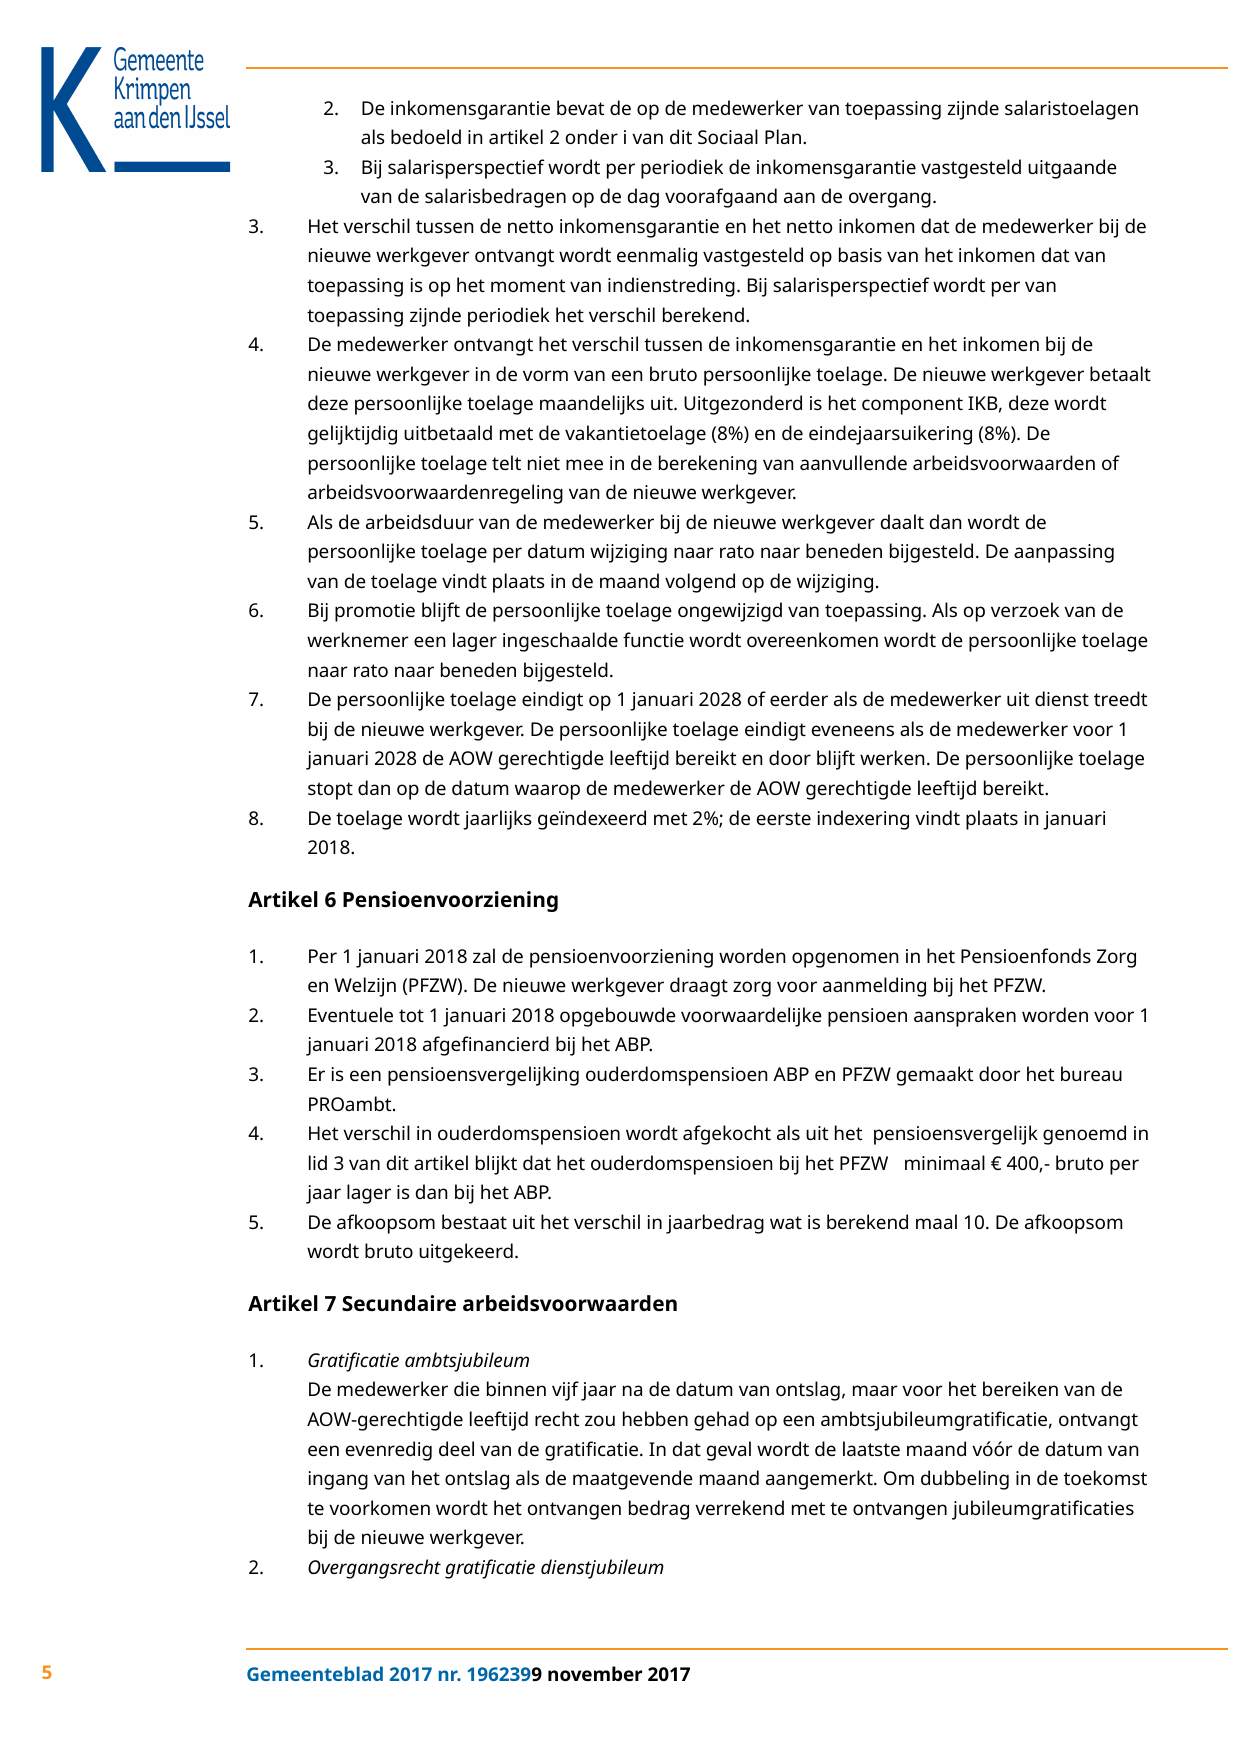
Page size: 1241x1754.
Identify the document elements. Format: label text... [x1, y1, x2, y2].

list Als de arbeidsduur van de medewerker bij de nieuwe werkgever daalt dan wordt de persoonlijke toelage per datum wijziging naar rato naar beneden bijgesteld. De aanpassing van de toelage vindt plaats in de maand volgend op de wijziging. [248, 509, 1152, 594]
list Overgangsrecht gratificatie dienstjubileum [248, 1554, 1152, 1580]
list De toelage wordt jaarlijks geïndexeerd met 2%; de eerste indexering vindt plaats in januari 2018. [248, 805, 1152, 860]
list Bij salarisperspectief wordt per periodiek de inkomensgarantie vastgesteld uitgaande van de salarisbedragen op de dag voorafgaand aan de overgang. [323, 154, 1152, 209]
list Eventuele tot 1 januari 2018 opgebouwde voorwaardelijke pensioen aanspraken worden voor 1 januari 2018 afgefinancierd bij het ABP. [248, 1002, 1152, 1057]
list De medewerker die binnen vijf jaar na de datum van ontslag, maar voor het bereiken van de AOW-gerechtigde leeftijd recht zou hebben gehad op een ambtsjubileumgratificatie, ontvangt een evenredig deel van de gratificatie. In dat geval wordt de laatste maand vóór de datum van ingang van het ontslag als de maatgevende maand aangemerkt. Om dubbeling in de toekomst te voorkomen wordt het ontvangen bedrag verrekend met te ontvangen jubileumgratificaties bij de nieuwe werkgever. [248, 1377, 1152, 1550]
list Gratificatie ambtsjubileum [248, 1347, 1152, 1373]
list Er is een pensioensvergelijking ouderdomspensioen ABP en PFZW gemaakt door het bureau PROambt. [248, 1061, 1152, 1116]
picture [41, 47, 231, 172]
list De persoonlijke toelage eindigt op 1 januari 2028 of eerder als de medewerker uit dienst treedt bij de nieuwe werkgever. De persoonlijke toelage eindigt eveneens als de medewerker voor 1 januari 2028 de AOW gerechtigde leeftijd bereikt en door blijft werken. De persoonlijke toelage stopt dan op de datum waarop de medewerker de AOW gerechtigde leeftijd bereikt. [248, 686, 1152, 801]
list De afkoopsom bestaat uit het verschil in jaarbedrag wat is berekend maal 10. De afkoopsom wordt bruto uitgekeerd. [248, 1209, 1152, 1264]
list De inkomensgarantie bevat de op de medewerker van toepassing zijnde salaristoelagen als bedoeld in artikel 2 onder i van dit Sociaal Plan. [323, 95, 1152, 150]
text Artikel 6 Pensioenvoorziening [248, 885, 1152, 913]
list Per 1 januari 2018 zal de pensioenvoorziening worden opgenomen in het Pensioenfonds Zorg en Welzijn (PFZW). De nieuwe werkgever draagt zorg voor aanmelding bij het PFZW. [248, 943, 1152, 998]
list De medewerker ontvangt het verschil tussen de inkomensgarantie en het inkomen bij de nieuwe werkgever in de vorm van een bruto persoonlijke toelage. De nieuwe werkgever betaalt deze persoonlijke toelage maandelijks uit. Uitgezonderd is het component IKB, deze wordt gelijktijdig uitbetaald met de vakantietoelage (8%) en de eindejaarsuikering (8%). De persoonlijke toelage telt niet mee in de berekening van aanvullende arbeidsvoorwaarden of arbeidsvoorwaardenregeling van de nieuwe werkgever. [248, 331, 1152, 505]
text Artikel 7 Secundaire arbeidsvoorwaarden [248, 1289, 1152, 1317]
list Het verschil in ouderdomspensioen wordt afgekocht als uit het pensioensvergelijk genoemd in lid 3 van dit artikel blijkt dat het ouderdomspensioen bij het PFZW minimaal € 400,- bruto per jaar lager is dan bij het ABP. [248, 1120, 1152, 1205]
list Het verschil tussen de netto inkomensgarantie en het netto inkomen dat de medewerker bij de nieuwe werkgever ontvangt wordt eenmalig vastgesteld op basis van het inkomen dat van toepassing is op het moment van indienstreding. Bij salarisperspectief wordt per van toepassing zijnde periodiek het verschil berekend. [248, 213, 1152, 328]
list Bij promotie blijft de persoonlijke toelage ongewijzigd van toepassing. Als op verzoek van de werknemer een lager ingeschaalde functie wordt overeenkomen wordt de persoonlijke toelage naar rato naar beneden bijgesteld. [248, 598, 1152, 683]
